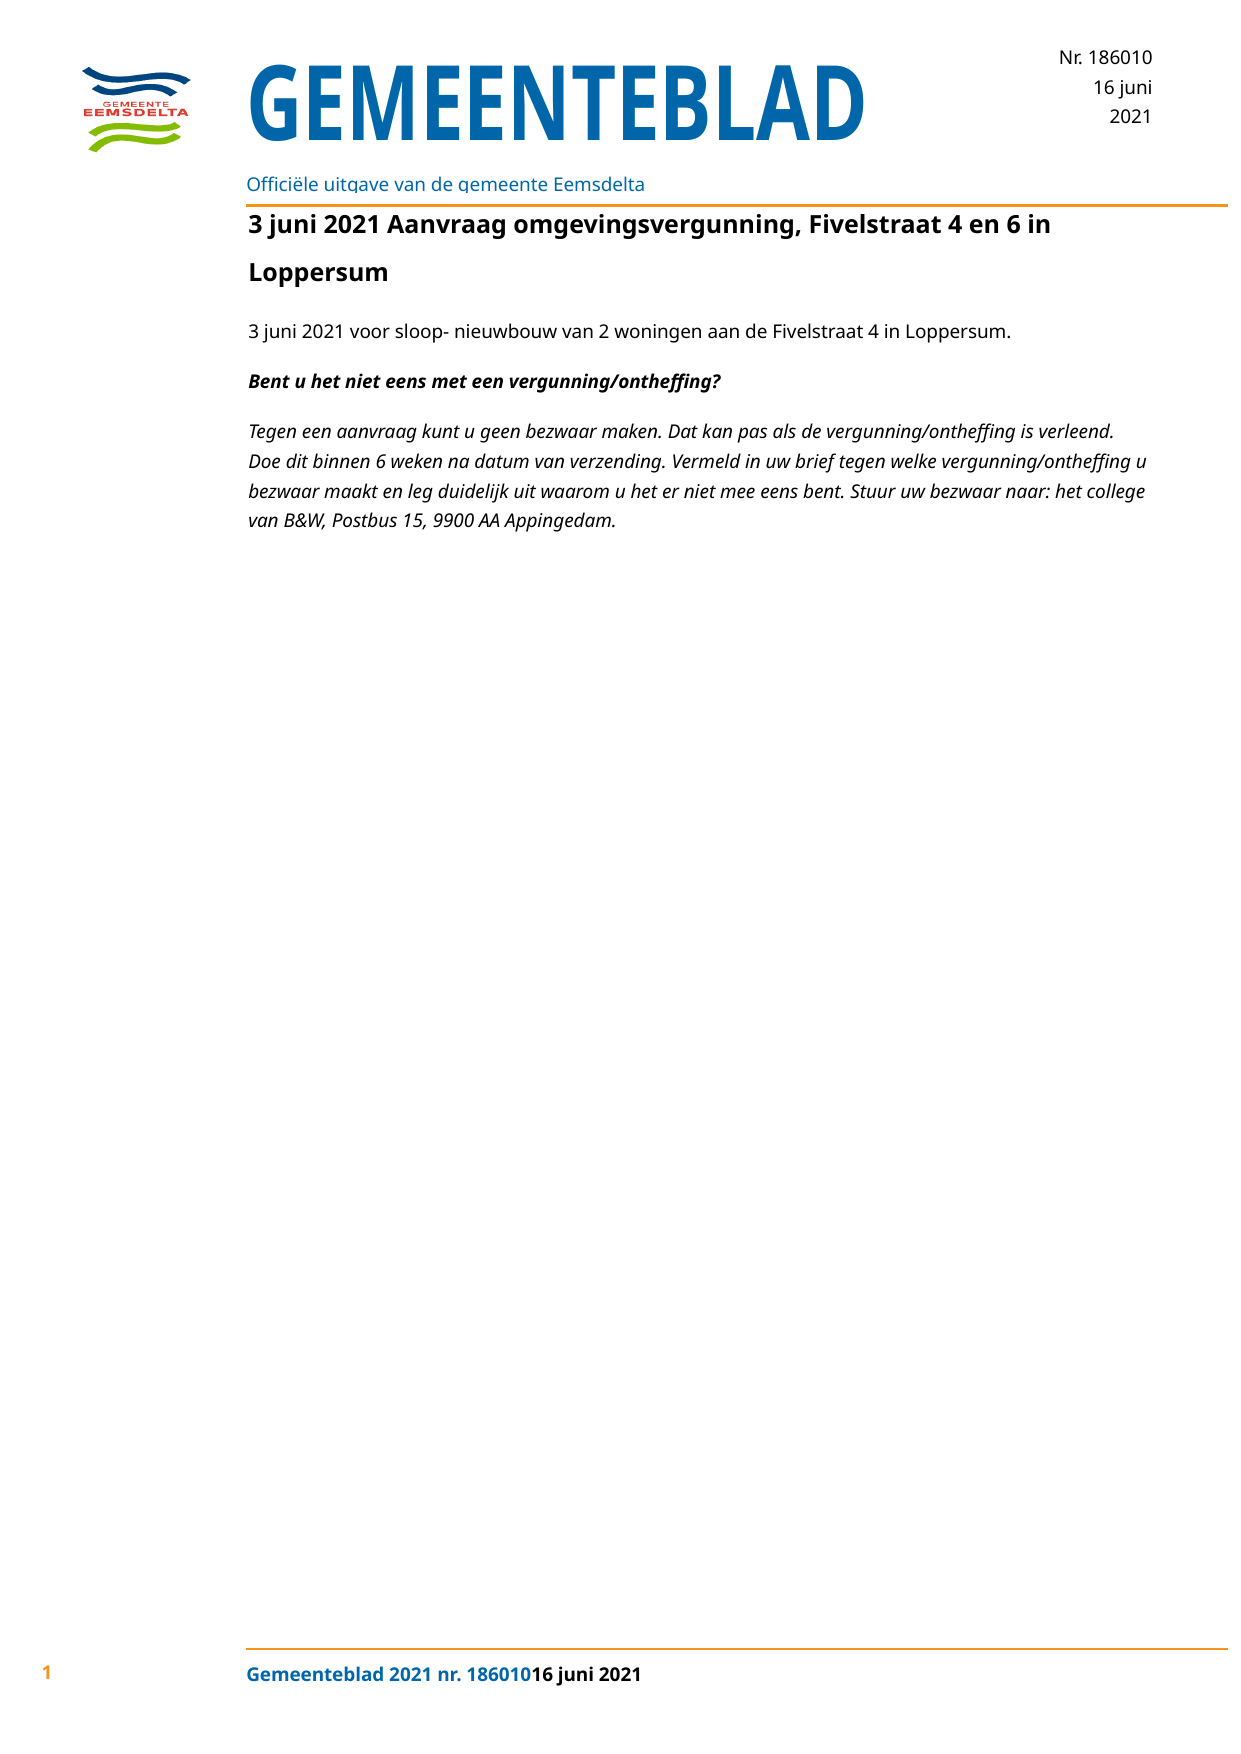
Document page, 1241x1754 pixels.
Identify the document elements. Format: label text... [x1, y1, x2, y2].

text Tegen een aanvraag kunt u geen bezwaar maken. Dat kan pas als de vergunning/ontheffing is verleend. Doe dit binnen 6 weken na datum van verzending. Vermeld in uw brief tegen welke vergunning/ontheffing u bezwaar maakt en leg duidelijk uit waarom u het er niet mee eens bent. Stuur uw bezwaar naar: het college van B&W, Postbus 15, 9900 AA Appingedam. [248, 419, 1152, 533]
text 3 juni 2021 voor sloop- nieuwbouw van 2 woningen aan de Fivelstraat 4 in Loppersum. [248, 318, 1152, 344]
picture [41, 47, 231, 172]
text Bent u het niet eens met een vergunning/ontheffing? [248, 368, 1152, 394]
text 3 juni 2021 Aanvraag omgevingsvergunning, Fivelstraat 4 en 6 in Loppersum [248, 207, 1152, 288]
